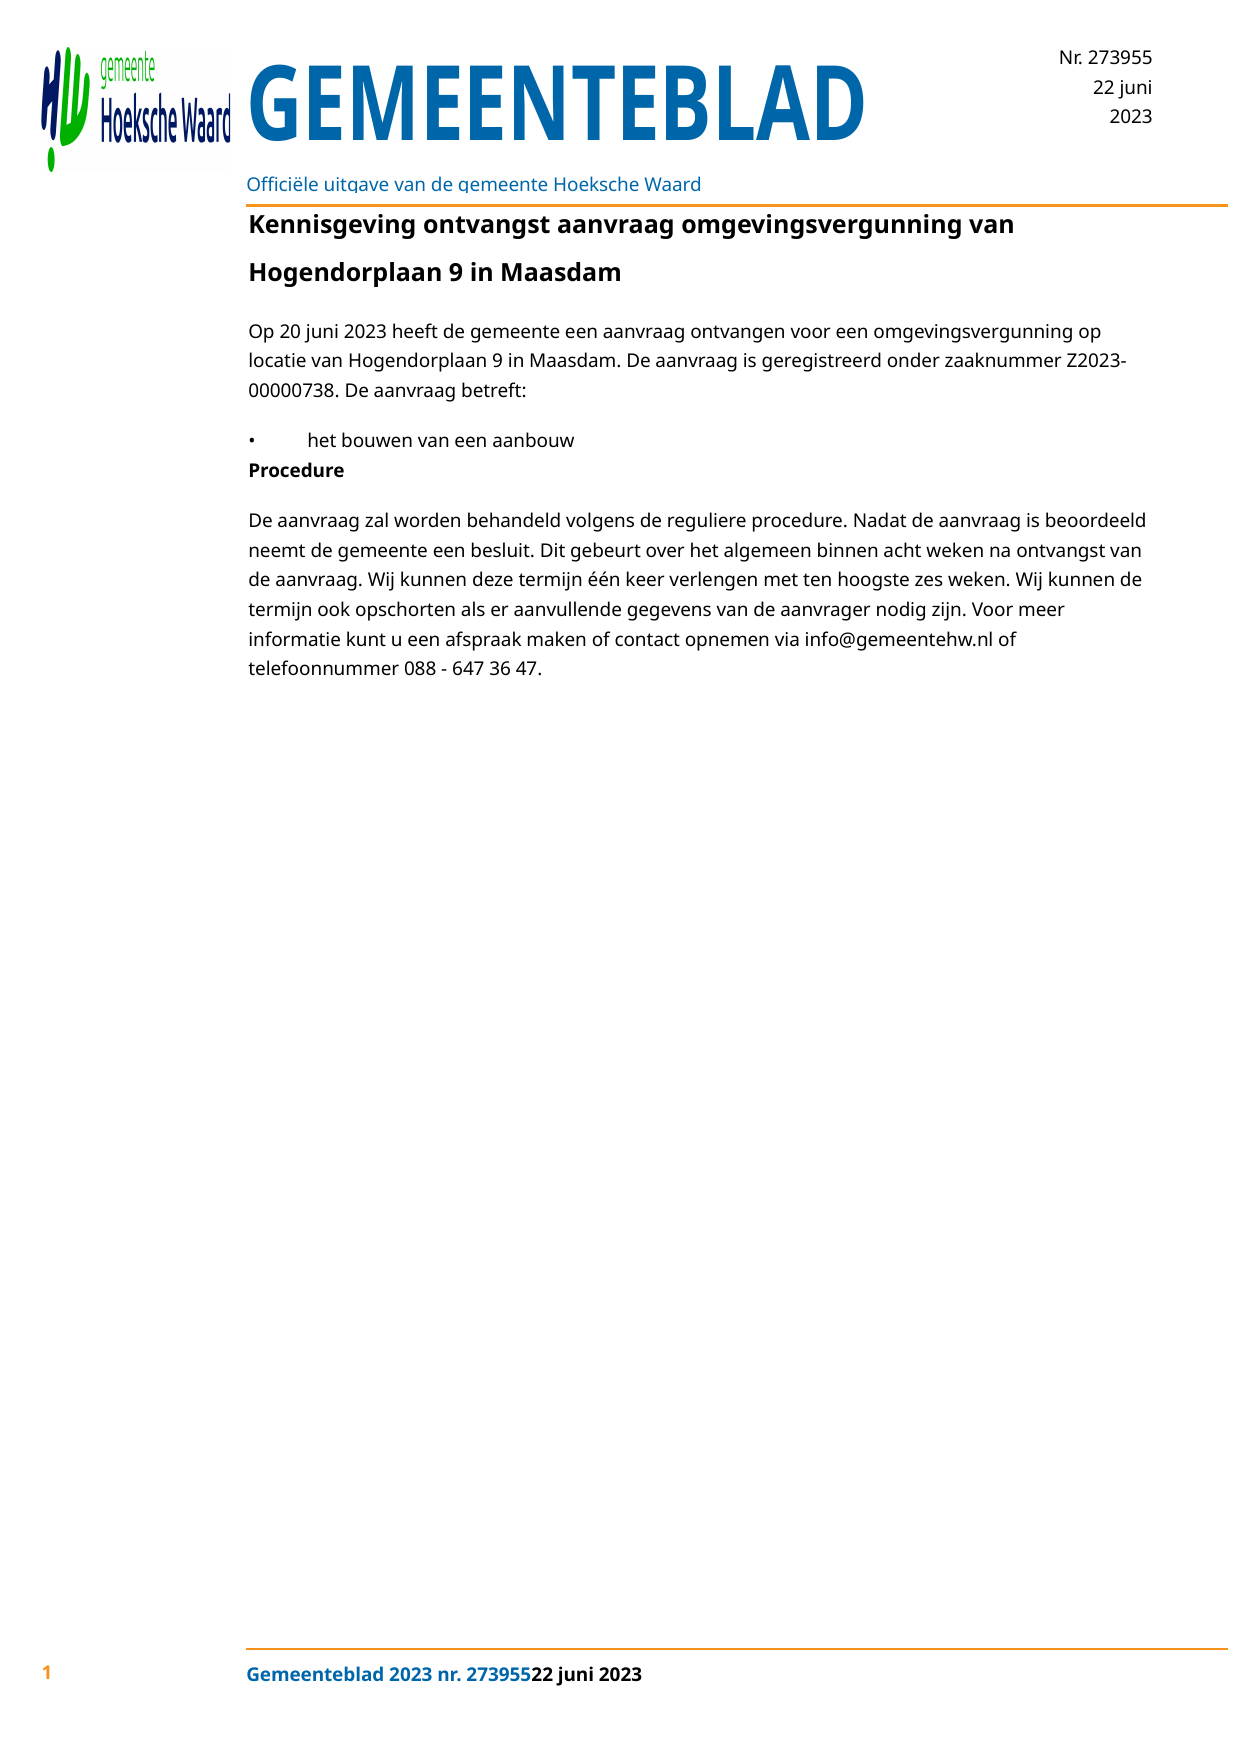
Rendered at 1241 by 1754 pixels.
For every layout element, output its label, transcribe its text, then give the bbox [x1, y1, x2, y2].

text Op 20 juni 2023 heeft de gemeente een aanvraag ontvangen voor een omgevingsvergunning op locatie van Hogendorplaan 9 in Maasdam. De aanvraag is geregistreerd onder zaaknummer Z2023-00000738. De aanvraag betreft: [248, 318, 1152, 403]
text Procedure [248, 457, 1152, 483]
text De aanvraag zal worden behandeld volgens de reguliere procedure. Nadat de aanvraag is beoordeeld neemt de gemeente een besluit. Dit gebeurt over het algemeen binnen acht weken na ontvangst van de aanvraag. Wij kunnen deze termijn één keer verlengen met ten hoogste zes weken. Wij kunnen de termijn ook opschorten als er aanvullende gegevens van de aanvrager nodig zijn. Voor meer informatie kunt u een afspraak maken of contact opnemen via info@gemeentehw.nl of telefoonnummer 088 - 647 36 47. [248, 507, 1152, 681]
picture [41, 47, 231, 172]
list het bouwen van een aanbouw [248, 427, 1152, 453]
text Kennisgeving ontvangst aanvraag omgevingsvergunning van Hogendorplaan 9 in Maasdam [248, 207, 1152, 288]
